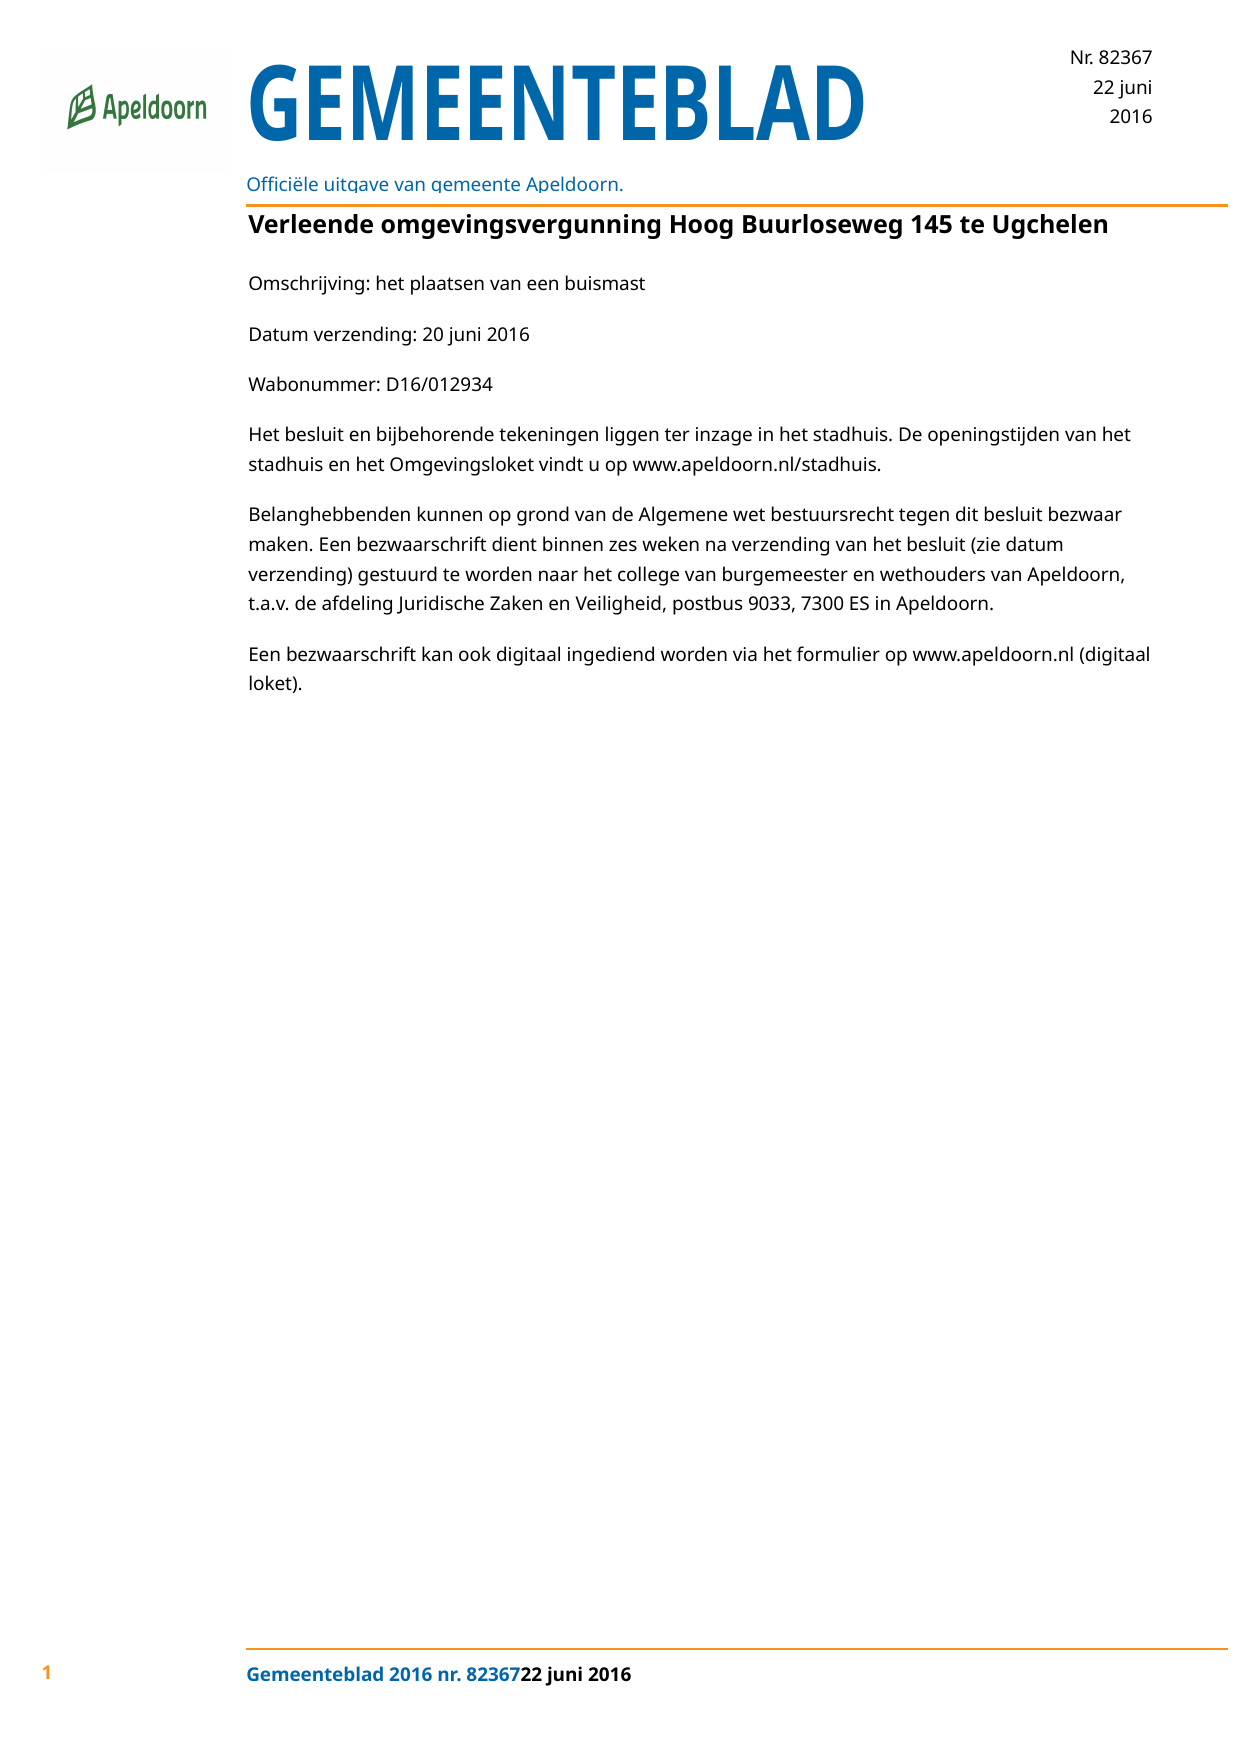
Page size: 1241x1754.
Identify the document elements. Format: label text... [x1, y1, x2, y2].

text Omschrijving: het plaatsen van een buismast [248, 270, 1152, 296]
picture [41, 47, 231, 172]
text Wabonummer: D16/012934 [248, 371, 1152, 397]
text Verleende omgevingsvergunning Hoog Buurloseweg 145 te Ugchelen [248, 207, 1152, 241]
text Een bezwaarschrift kan ook digitaal ingediend worden via het formulier op www.apeldoorn.nl (digitaal loket). [248, 641, 1152, 696]
text Het besluit en bijbehorende tekeningen liggen ter inzage in het stadhuis. De openingstijden van het stadhuis en het Omgevingsloket vindt u op www.apeldoorn.nl/stadhuis. [248, 422, 1152, 477]
text Datum verzending: 20 juni 2016 [248, 321, 1152, 346]
text Belanghebbenden kunnen op grond van de Algemene wet bestuursrecht tegen dit besluit bezwaar maken. Een bezwaarschrift dient binnen zes weken na verzending van het besluit (zie datum verzending) gestuurd te worden naar het college van burgemeester en wethouders van Apeldoorn, t.a.v. de afdeling Juridische Zaken en Veiligheid, postbus 9033, 7300 ES in Apeldoorn. [248, 502, 1152, 616]
